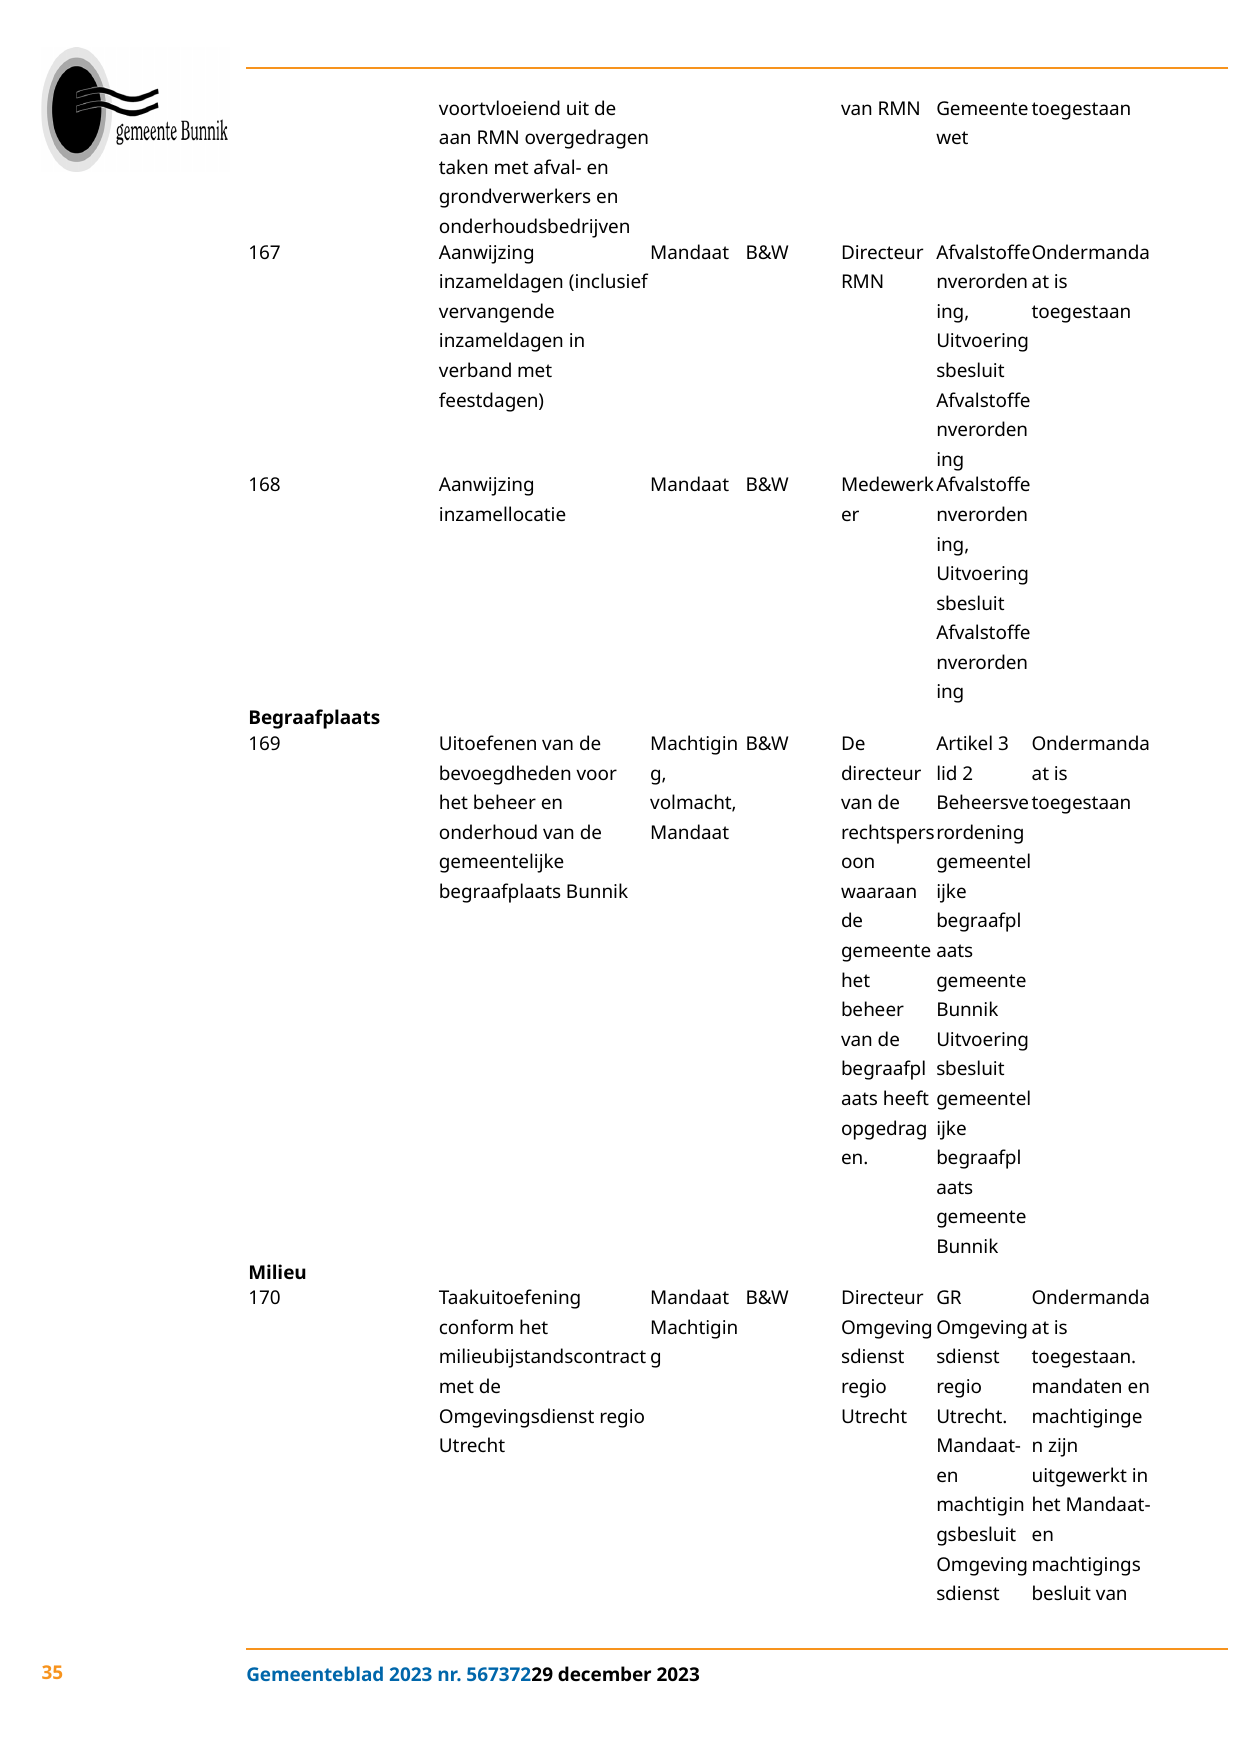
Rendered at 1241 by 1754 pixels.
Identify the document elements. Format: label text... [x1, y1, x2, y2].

table_cell GR Omgevingsdienst regio Utrecht. Mandaat- en machtigingsbesluit Omgevingsdienst [936, 1285, 1031, 1606]
table_cell Aanwijzing inzameldagen (inclusief vervangende inzameldagen in verband met feestdagen) [439, 239, 650, 472]
table_cell 167 [248, 239, 439, 472]
picture [41, 47, 231, 172]
table_cell Medewerker [841, 472, 936, 704]
table_cell [248, 95, 439, 239]
table_cell Ondermandaat is toegestaan [1031, 239, 1152, 472]
table_cell Afvalstoffenverordening, Uitvoeringsbesluit Afvalstoffenverordening [936, 472, 1031, 704]
table_cell [650, 95, 745, 239]
table_cell De directeur van de rechtspersoon waaraan de gemeente het beheer van de begraafplaats heeft opgedragen. [841, 730, 936, 1259]
table_cell [1031, 472, 1152, 704]
table_cell Ondermandaat is toegestaan. mandaten en machtigingen zijn uitgewerkt in het Mandaat- en machtigingsbesluit van [1031, 1285, 1152, 1606]
table_cell B&W [745, 472, 841, 704]
table_cell Taakuitoefening conform het milieubijstandscontract met de Omgevingsdienst regio Utrecht [439, 1285, 650, 1606]
table_cell Mandaat Machtiging [650, 1285, 745, 1606]
table_cell B&W [745, 239, 841, 472]
table_cell voortvloeiend uit de aan RMN overgedragen taken met afval- en grondverwerkers en onderhoudsbedrijven [439, 95, 650, 239]
table_cell [1031, 705, 1152, 730]
table_cell [1031, 1259, 1152, 1284]
table_cell 168 [248, 472, 439, 704]
table_cell [936, 1259, 1031, 1284]
table_cell Afvalstoffenverordening, Uitvoeringsbesluit Afvalstoffenverordening [936, 239, 1031, 472]
table_cell [841, 705, 936, 730]
table_cell Ondermandaat is toegestaan [1031, 730, 1152, 1259]
table_cell Directeur Omgevingsdienst regio Utrecht [841, 1285, 936, 1606]
table_cell Mandaat [650, 239, 745, 472]
table_cell Artikel 3 lid 2 Beheersverordening gemeentelijke begraafplaats gemeente Bunnik Uitvoeringsbesluit gemeentelijke begraafplaats gemeente Bunnik [936, 730, 1031, 1259]
table_cell Begraafplaats [248, 705, 650, 730]
table_cell 169 [248, 730, 439, 1259]
table_cell toegestaan [1031, 95, 1152, 239]
table_cell [841, 1259, 936, 1284]
table_cell [745, 1259, 841, 1284]
table_cell [650, 705, 745, 730]
table_cell Mandaat [650, 472, 745, 704]
table_cell van RMN [841, 95, 936, 239]
table_cell B&W [745, 1285, 841, 1606]
table_cell [936, 705, 1031, 730]
table_cell Directeur RMN [841, 239, 936, 472]
table_cell Milieu [248, 1259, 650, 1284]
table_cell 170 [248, 1285, 439, 1606]
table_cell Aanwijzing inzamellocatie [439, 472, 650, 704]
table_cell [650, 1259, 745, 1284]
table_cell Machtiging, volmacht, Mandaat [650, 730, 745, 1259]
table_cell Gemeentewet [936, 95, 1031, 239]
table_cell Uitoefenen van de bevoegdheden voor het beheer en onderhoud van de gemeentelijke begraafplaats Bunnik [439, 730, 650, 1259]
table_cell B&W [745, 730, 841, 1259]
table_cell [745, 705, 841, 730]
table_cell [745, 95, 841, 239]
